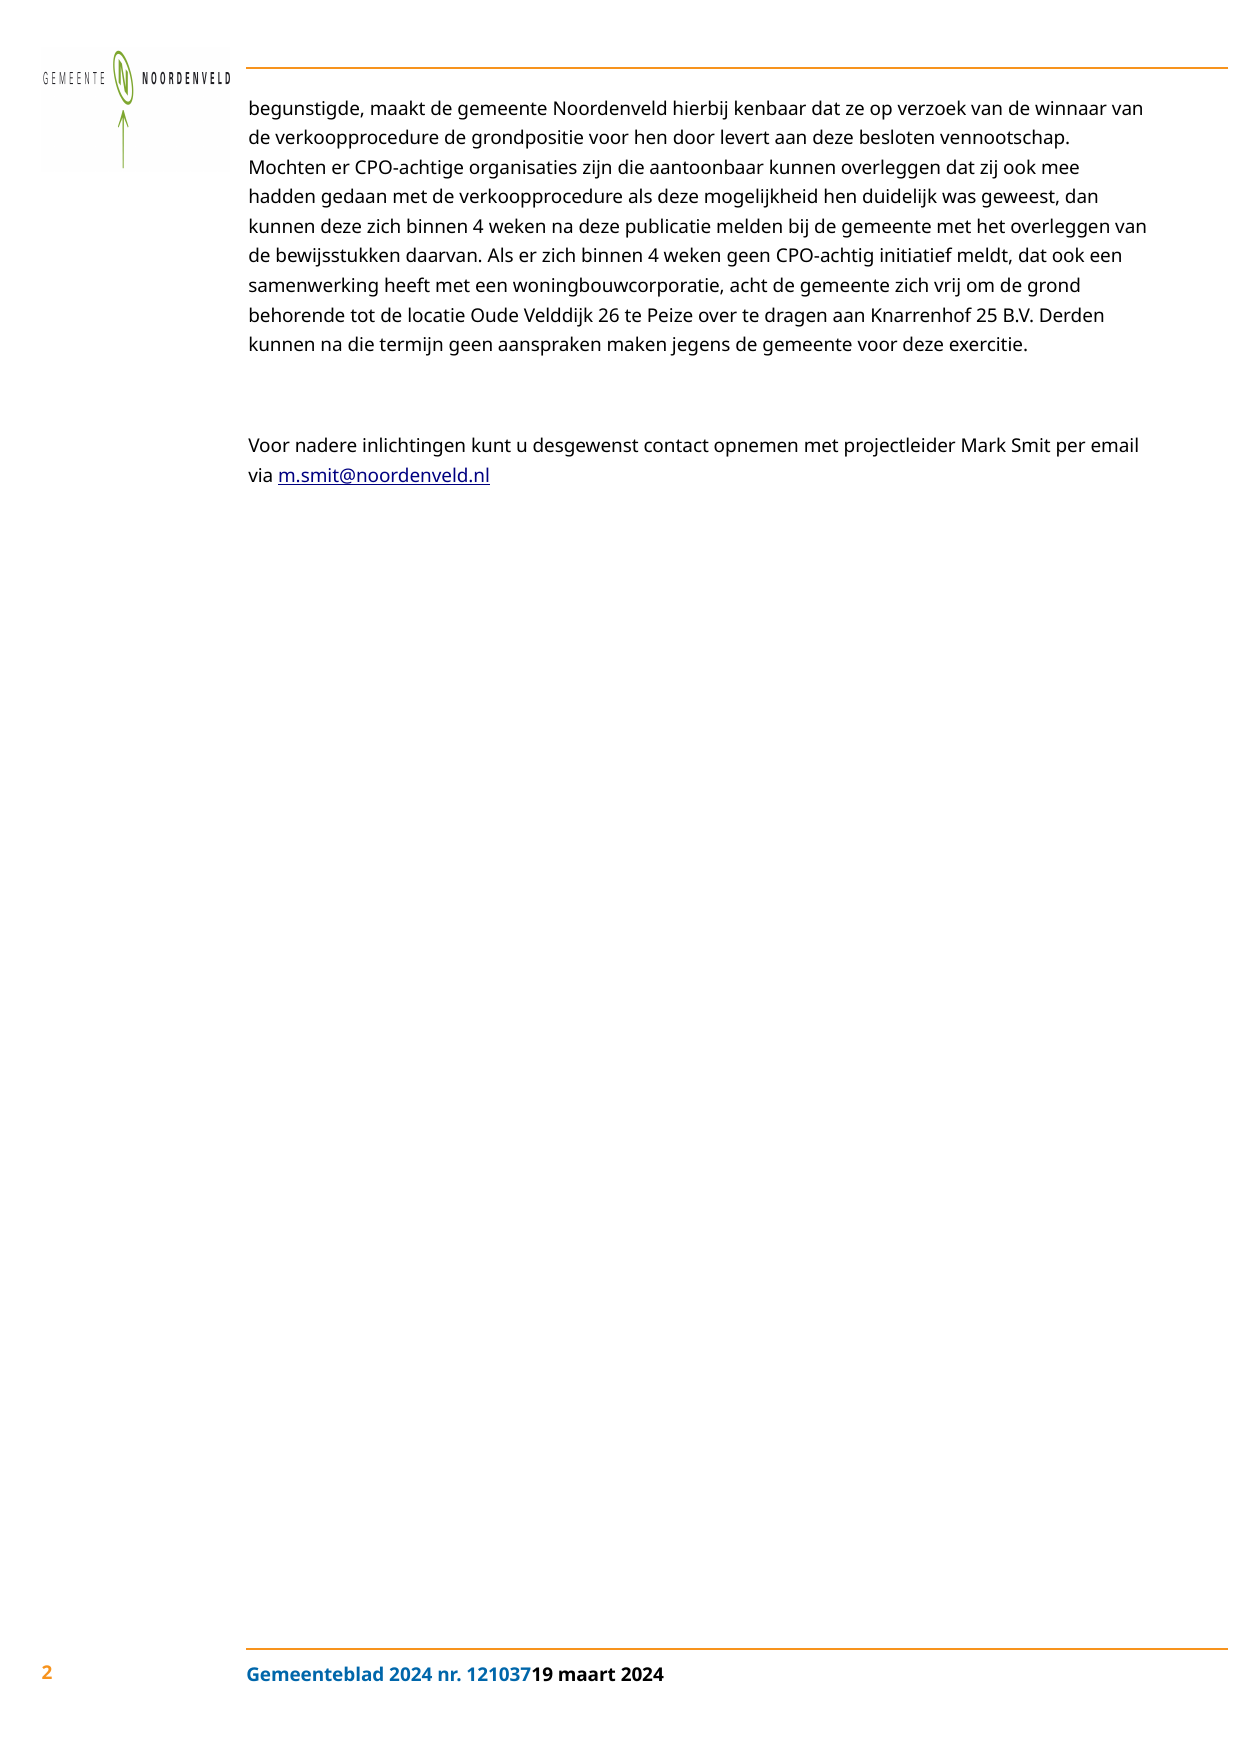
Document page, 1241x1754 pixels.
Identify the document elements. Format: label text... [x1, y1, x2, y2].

text Voor nadere inlichtingen kunt u desgewenst contact opnemen met projectleider Mark Smit per email via m.smit@noordenveld.nl [248, 432, 1152, 488]
text begunstigde, maakt de gemeente Noordenveld hierbij kenbaar dat ze op verzoek van de winnaar van de verkoopprocedure de grondpositie voor hen door levert aan deze besloten vennootschap. Mochten er CPO-achtige organisaties zijn die aantoonbaar kunnen overleggen dat zij ook mee hadden gedaan met de verkoopprocedure als deze mogelijkheid hen duidelijk was geweest, dan kunnen deze zich binnen 4 weken na deze publicatie melden bij de gemeente met het overleggen van de bewijsstukken daarvan. Als er zich binnen 4 weken geen CPO-achtig initiatief meldt, dat ook een samenwerking heeft met een woningbouwcorporatie, acht de gemeente zich vrij om de grond behorende tot de locatie Oude Velddijk 26 te Peize over te dragen aan Knarrenhof 25 B.V. Derden kunnen na die termijn geen aanspraken maken jegens de gemeente voor deze exercitie. [248, 95, 1152, 357]
picture [41, 47, 231, 172]
